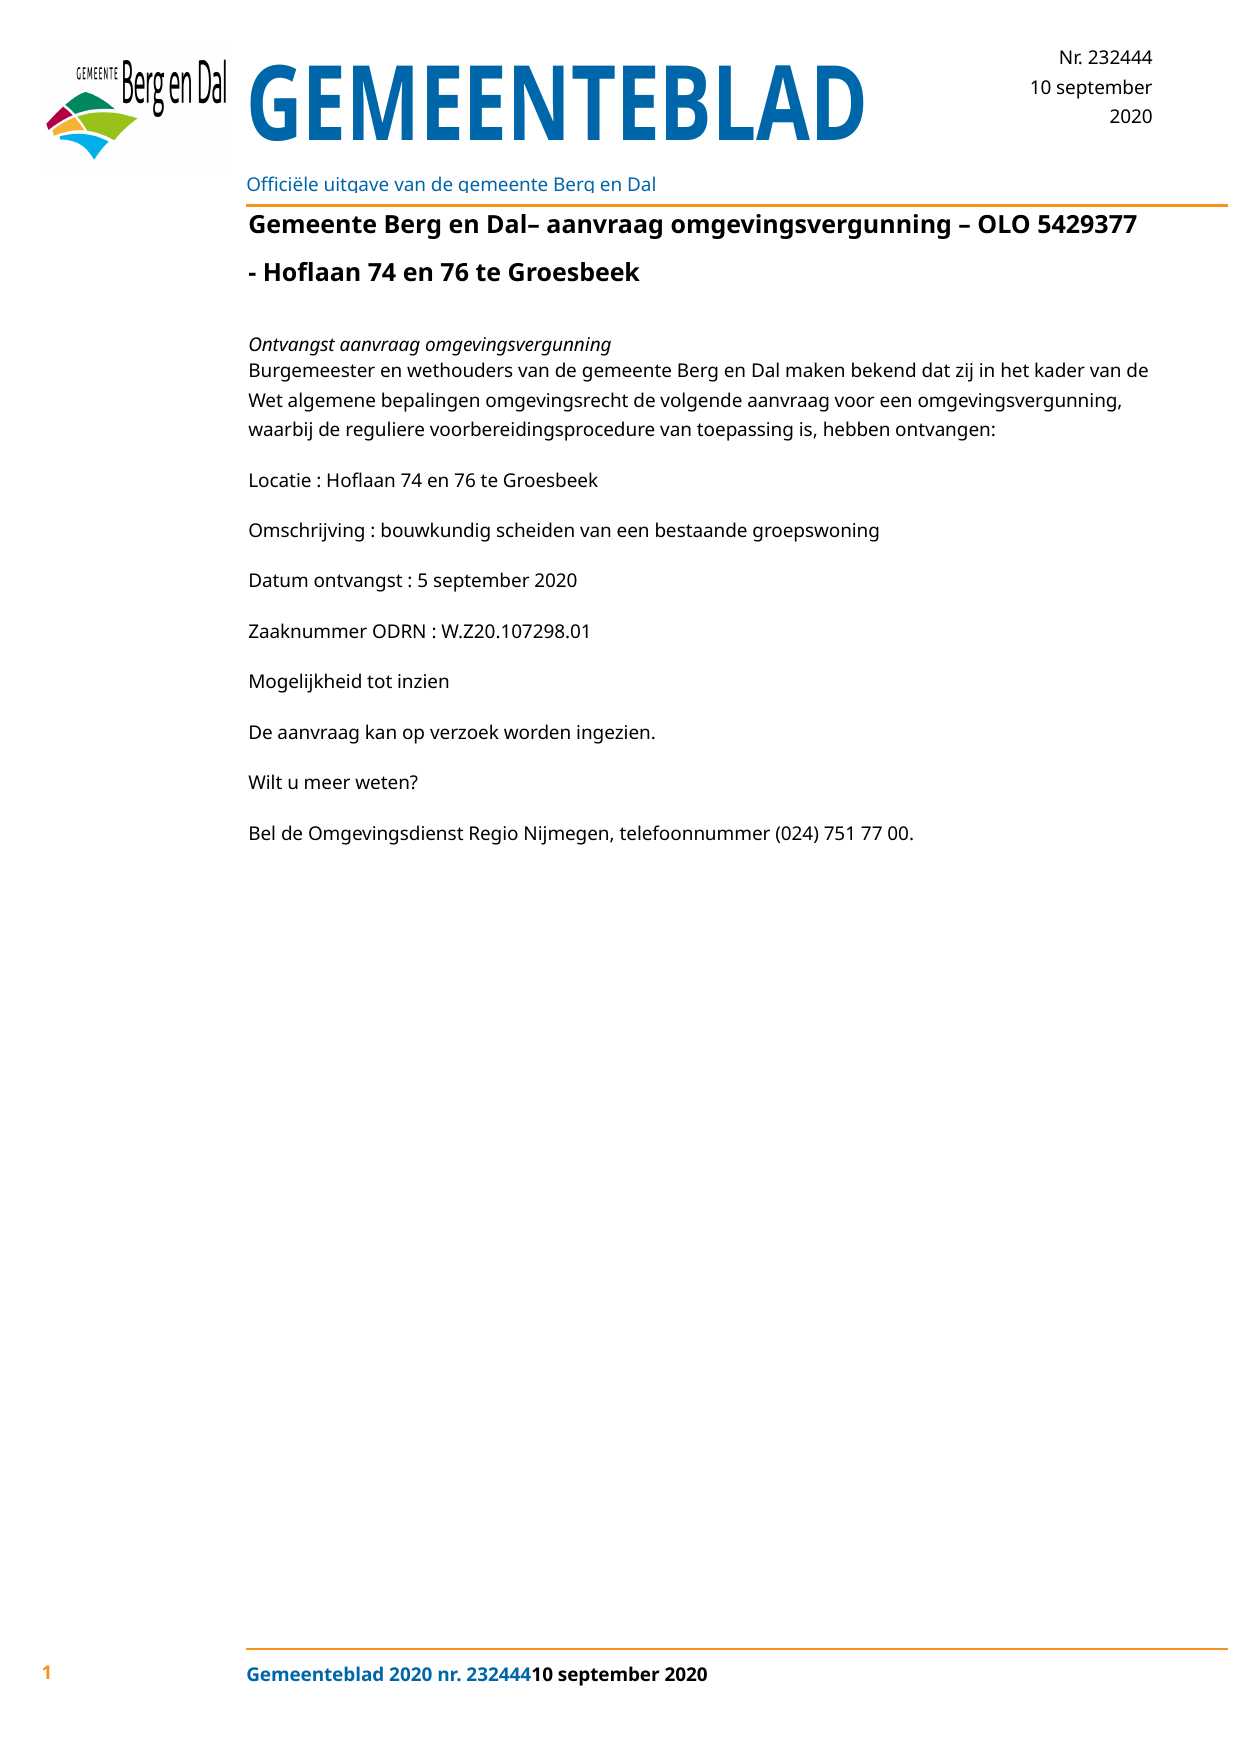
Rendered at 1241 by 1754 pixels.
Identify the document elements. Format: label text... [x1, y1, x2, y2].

text Mogelijkheid tot inzien [248, 668, 1152, 694]
text Datum ontvangst : 5 september 2020 [248, 568, 1152, 593]
text De aanvraag kan op verzoek worden ingezien. [248, 719, 1152, 744]
picture [41, 47, 231, 172]
text Ontvangst aanvraag omgevingsvergunning [248, 331, 1152, 357]
text Gemeente Berg en Dal– aanvraag omgevingsvergunning – OLO 5429377 - Hoflaan 74 en 76 te Groesbeek [248, 207, 1152, 288]
text Locatie : Hoflaan 74 en 76 te Groesbeek [248, 467, 1152, 492]
text Burgemeester en wethouders van de gemeente Berg en Dal maken bekend dat zij in het kader van de Wet algemene bepalingen omgevingsrecht de volgende aanvraag voor een omgevingsvergunning, waarbij de reguliere voorbereidingsprocedure van toepassing is, hebben ontvangen: [248, 357, 1152, 442]
text Zaaknummer ODRN : W.Z20.107298.01 [248, 618, 1152, 644]
text Omschrijving : bouwkundig scheiden van een bestaande groepswoning [248, 517, 1152, 543]
text Wilt u meer weten? [248, 769, 1152, 795]
text Bel de Omgevingsdienst Regio Nijmegen, telefoonnummer (024) 751 77 00. [248, 820, 1152, 845]
